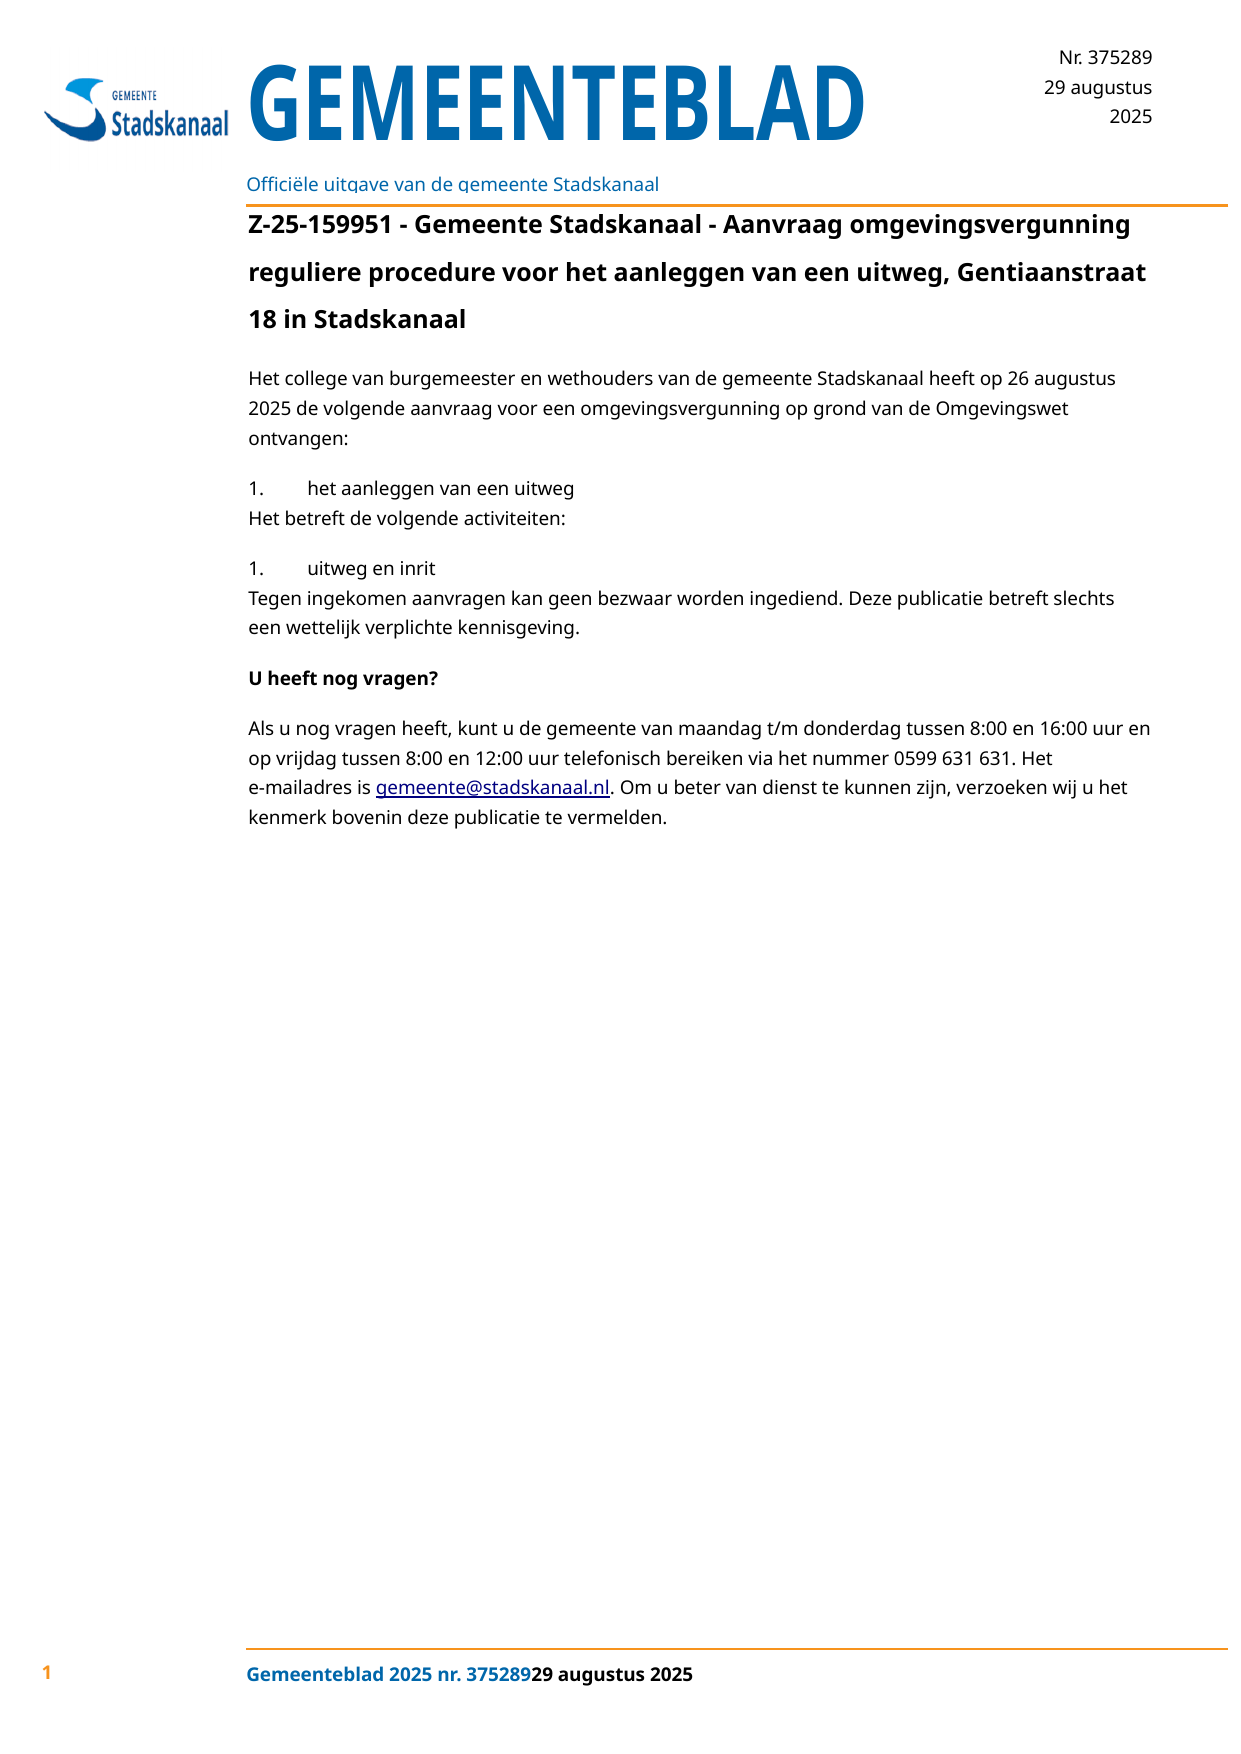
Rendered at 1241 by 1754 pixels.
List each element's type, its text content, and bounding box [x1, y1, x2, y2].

text Het college van burgemeester en wethouders van de gemeente Stadskanaal heeft op 26 augustus 2025 de volgende aanvraag voor een omgevingsvergunning op grond van de Omgevingswet ontvangen: [248, 366, 1152, 450]
picture [41, 47, 231, 172]
text Als u nog vragen heeft, kunt u de gemeente van maandag t/m donderdag tussen 8:00 en 16:00 uur en op vrijdag tussen 8:00 en 12:00 uur telefonisch bereiken via het nummer 0599 631 631. Het e‑mailadres is gemeente@stadskanaal.nl. Om u beter van dienst te kunnen zijn, verzoeken wij u het kenmerk bovenin deze publicatie te vermelden. [248, 715, 1152, 829]
list het aanleggen van een uitweg [248, 475, 1152, 501]
text Het betreft de volgende activiteiten: [248, 505, 1152, 530]
text Z-25-159951 - Gemeente Stadskanaal - Aanvraag omgevingsvergunning reguliere procedure voor het aanleggen van een uitweg, Gentiaanstraat 18 in Stadskanaal [248, 207, 1152, 336]
text U heeft nog vragen? [248, 665, 1152, 690]
list uitweg en inrit [248, 555, 1152, 581]
text Tegen ingekomen aanvragen kan geen bezwaar worden ingediend. Deze publicatie betreft slechts een wettelijk verplichte kennisgeving. [248, 585, 1152, 640]
